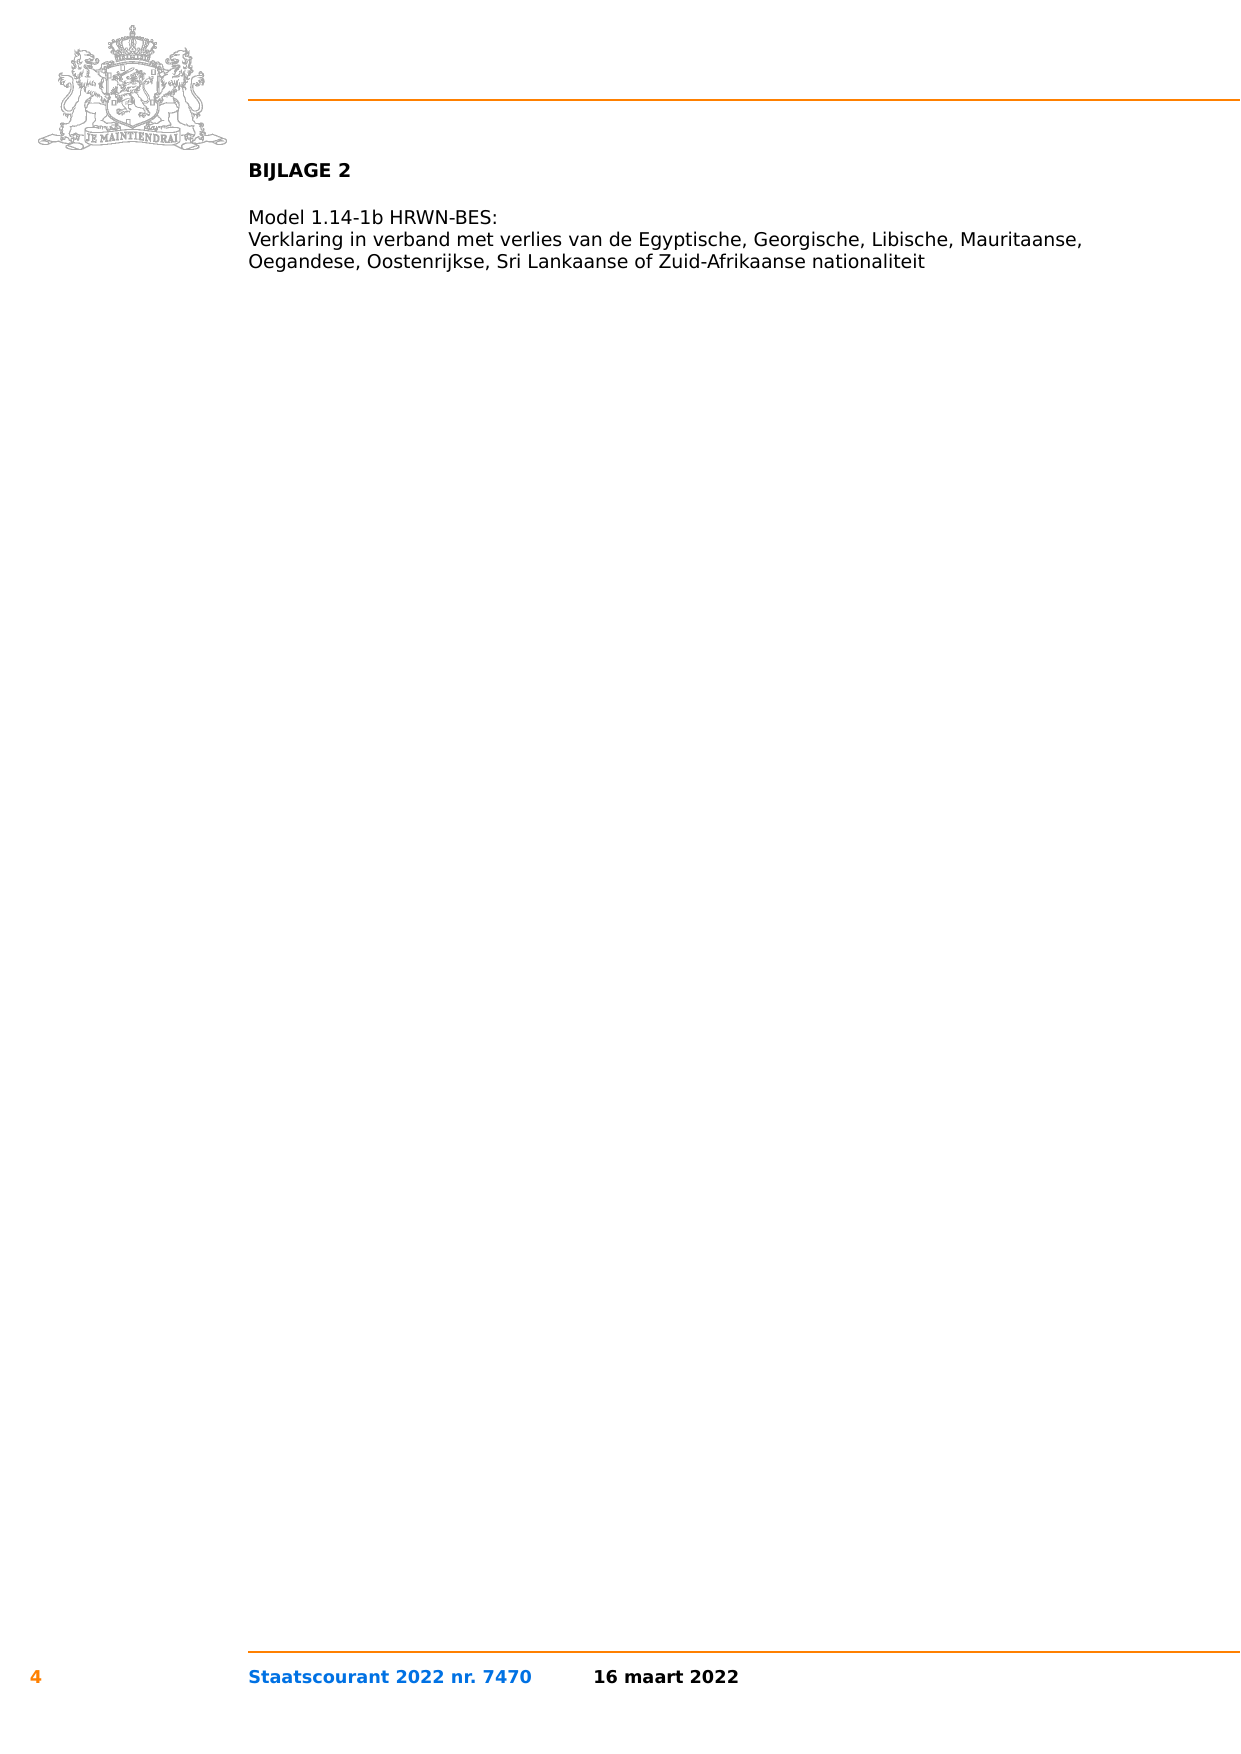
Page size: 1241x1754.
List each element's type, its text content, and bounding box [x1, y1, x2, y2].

text Verklaring in verband met verlies van de Egyptische, Georgische, Libische, Mauritaanse, Oegandese, Oostenrijkse, Sri Lankaanse of Zuid-Afrikaanse nationaliteit [248, 229, 1163, 273]
subtitle BIJLAGE 2 [248, 160, 1163, 182]
picture [38, 25, 227, 150]
text Model 1.14-1b HRWN-BES: [248, 207, 1163, 229]
